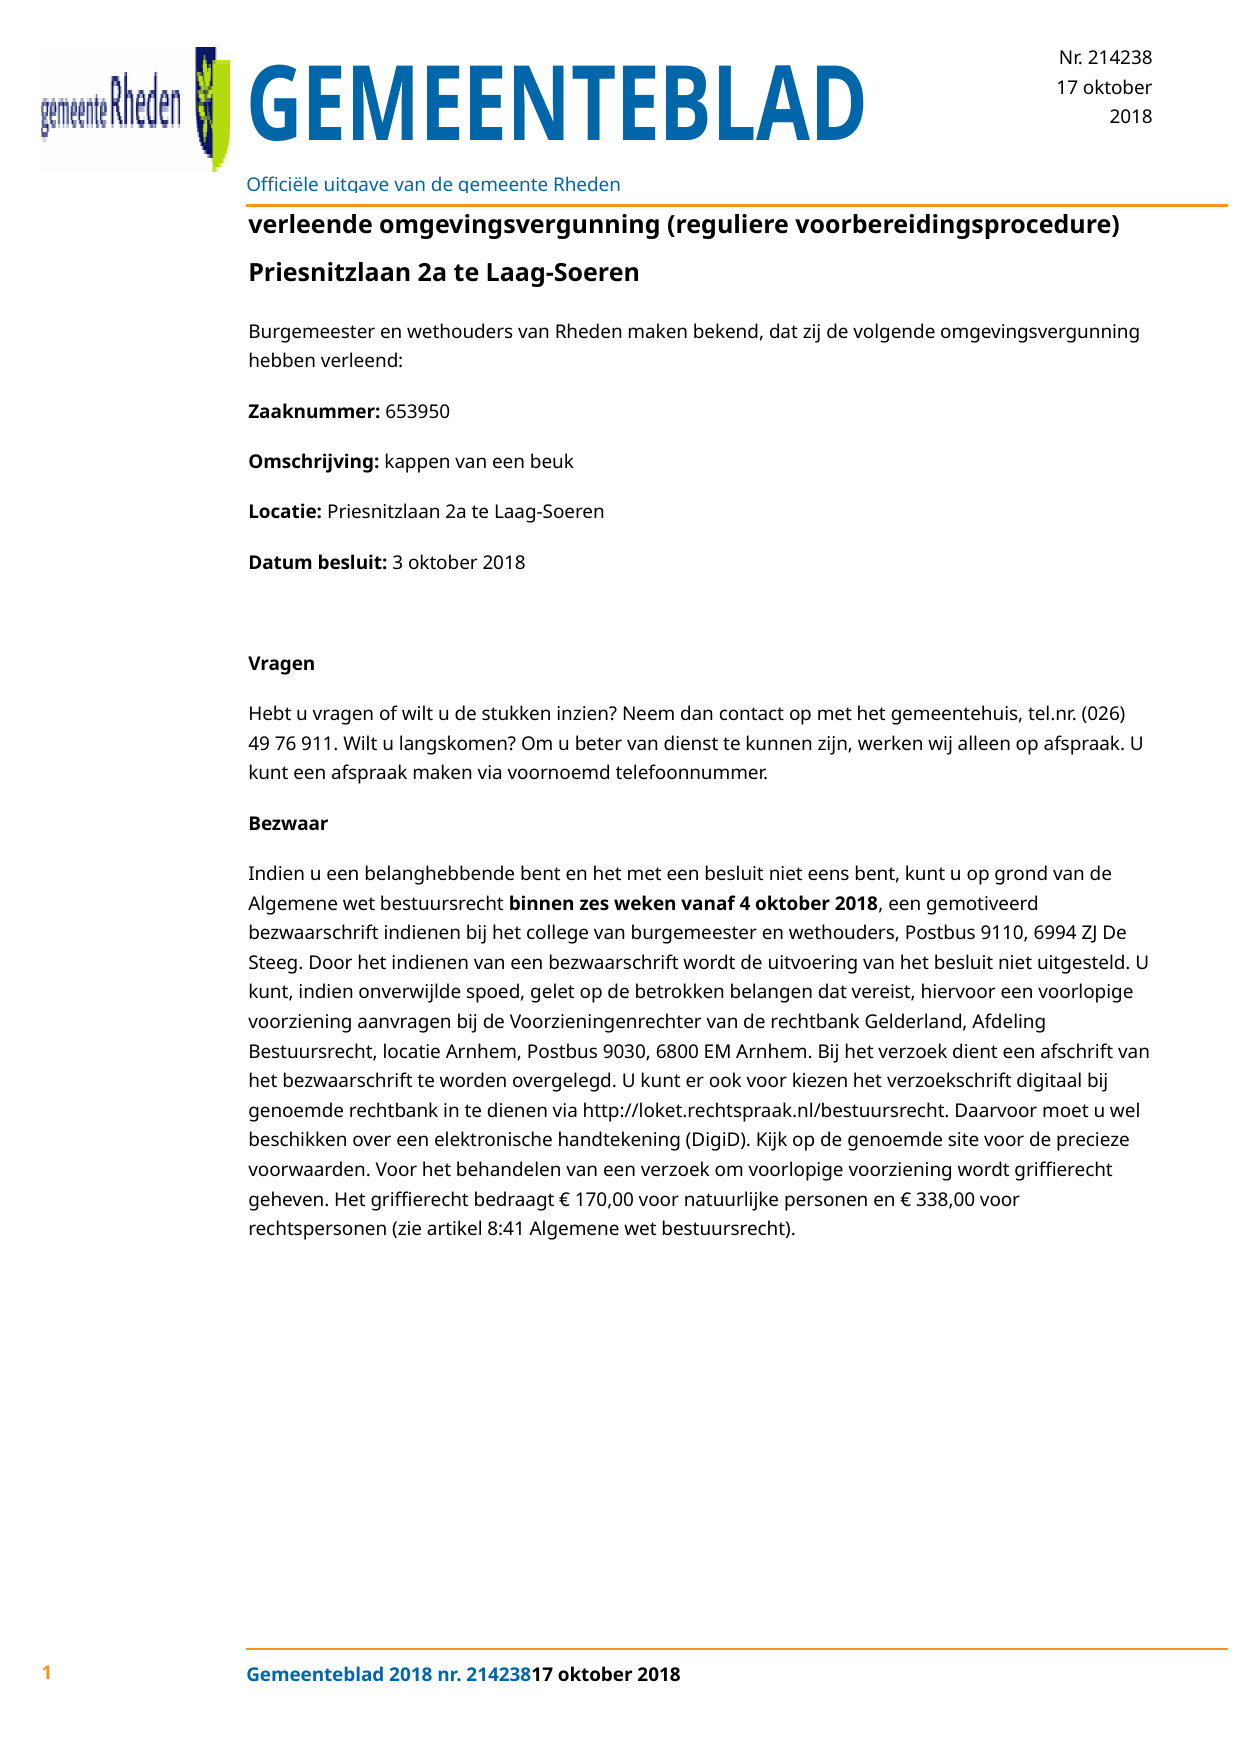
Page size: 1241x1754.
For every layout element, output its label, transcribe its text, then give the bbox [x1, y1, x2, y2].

text Zaaknummer: 653950 [248, 398, 1152, 424]
text Omschrijving: kappen van een beuk [248, 448, 1152, 474]
picture [41, 47, 231, 172]
text Bezwaar [248, 810, 1152, 836]
text Burgemeester en wethouders van Rheden maken bekend, dat zij de volgende omgevingsvergunning hebben verleend: [248, 318, 1152, 373]
text Vragen [248, 650, 1152, 676]
text Hebt u vragen of wilt u de stukken inzien? Neem dan contact op met het gemeentehuis, tel.nr. (026) 49 76 911. Wilt u langskomen? Om u beter van dienst te kunnen zijn, werken wij alleen op afspraak. U kunt een afspraak maken via voornoemd telefoonnummer. [248, 700, 1152, 785]
text verleende omgevingsvergunning (reguliere voorbereidingsprocedure) Priesnitzlaan 2a te Laag-Soeren [248, 207, 1152, 288]
text Locatie: Priesnitzlaan 2a te Laag-Soeren [248, 499, 1152, 524]
text Datum besluit: 3 oktober 2018 [248, 549, 1152, 575]
text Indien u een belanghebbende bent en het met een besluit niet eens bent, kunt u op grond van de Algemene wet bestuursrecht binnen zes weken vanaf 4 oktober 2018, een gemotiveerd bezwaarschrift indienen bij het college van burgemeester en wethouders, Postbus 9110, 6994 ZJ De Steeg. Door het indienen van een bezwaarschrift wordt de uitvoering van het besluit niet uitgesteld. U kunt, indien onverwijlde spoed, gelet op de betrokken belangen dat vereist, hiervoor een voorlopige voorziening aanvragen bij de Voorzieningenrechter van de rechtbank Gelderland, Afdeling Bestuursrecht, locatie Arnhem, Postbus 9030, 6800 EM Arnhem. Bij het verzoek dient een afschrift van het bezwaarschrift te worden overgelegd. U kunt er ook voor kiezen het verzoekschrift digitaal bij genoemde rechtbank in te dienen via http://loket.rechtspraak.nl/bestuursrecht. Daarvoor moet u wel beschikken over een elektronische handtekening (DigiD). Kijk op de genoemde site voor de precieze voorwaarden. Voor het behandelen van een verzoek om voorlopige voorziening wordt griffierecht geheven. Het griffierecht bedraagt € 170,00 voor natuurlijke personen en € 338,00 voor rechtspersonen (zie artikel 8:41 Algemene wet bestuursrecht). [248, 860, 1152, 1241]
